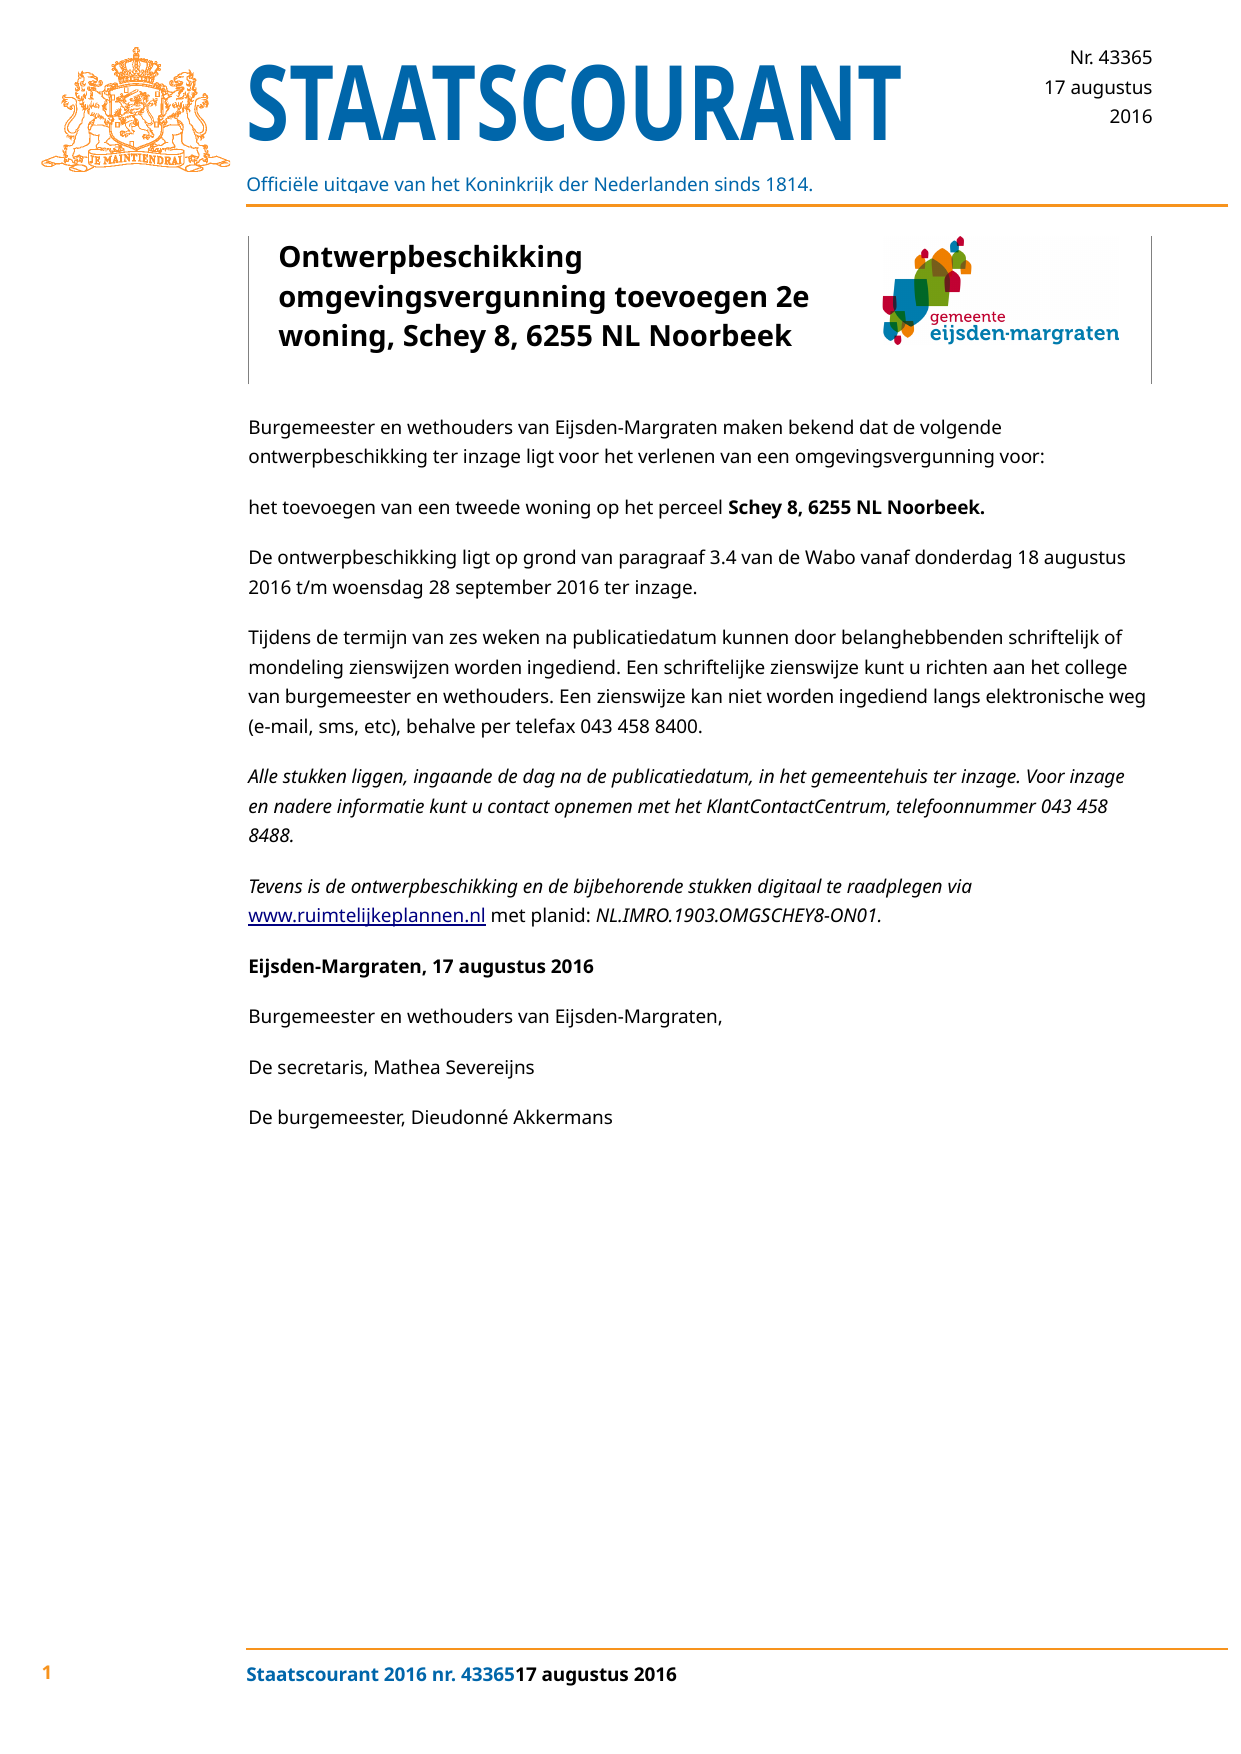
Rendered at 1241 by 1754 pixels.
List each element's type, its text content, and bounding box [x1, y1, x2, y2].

text Tevens is de ontwerpbeschikking en de bijbehorende stukken digitaal te raadplegen via www.ruimtelijkeplannen.nl met planid: NL.IMRO.1903.OMGSCHEY8-ON01. [248, 873, 1152, 928]
text Tijdens de termijn van zes weken na publicatiedatum kunnen door belanghebbenden schriftelijk of mondeling zienswijzen worden ingediend. Een schriftelijke zienswijze kunt u richten aan het college van burgemeester en wethouders. Een zienswijze kan niet worden ingediend langs elektronische weg (e-mail, sms, etc), behalve per telefax 043 458 8400. [248, 624, 1152, 739]
table_header Ontwerpbeschikking omgevingsvergunning toevoegen 2e woning, Schey 8, 6255 NL Noorbeek [249, 236, 850, 384]
text het toevoegen van een tweede woning op het perceel Schey 8, 6255 NL Noorbeek. [248, 494, 1152, 520]
picture [882, 236, 1119, 345]
text De secretaris, Mathea Severeijns [248, 1054, 1152, 1080]
text Eijsden-Margraten, 17 augustus 2016 [248, 953, 1152, 979]
text Burgemeester en wethouders van Eijsden-Margraten maken bekend dat de volgende ontwerpbeschikking ter inzage ligt voor het verlenen van een omgevingsvergunning voor: [248, 414, 1152, 469]
text Alle stukken liggen, ingaande de dag na de publicatiedatum, in het gemeentehuis ter inzage. Voor inzage en nadere informatie kunt u contact opnemen met het KlantContactCentrum, telefoonnummer 043 458 8488. [248, 763, 1152, 848]
text De ontwerpbeschikking ligt op grond van paragraaf 3.4 van de Wabo vanaf donderdag 18 augustus 2016 t/m woensdag 28 september 2016 ter inzage. [248, 544, 1152, 600]
text De burgemeester, Dieudonné Akkermans [248, 1104, 1152, 1130]
table_header [850, 236, 1151, 384]
text Burgemeester en wethouders van Eijsden-Margraten, [248, 1003, 1152, 1029]
picture [41, 47, 231, 172]
